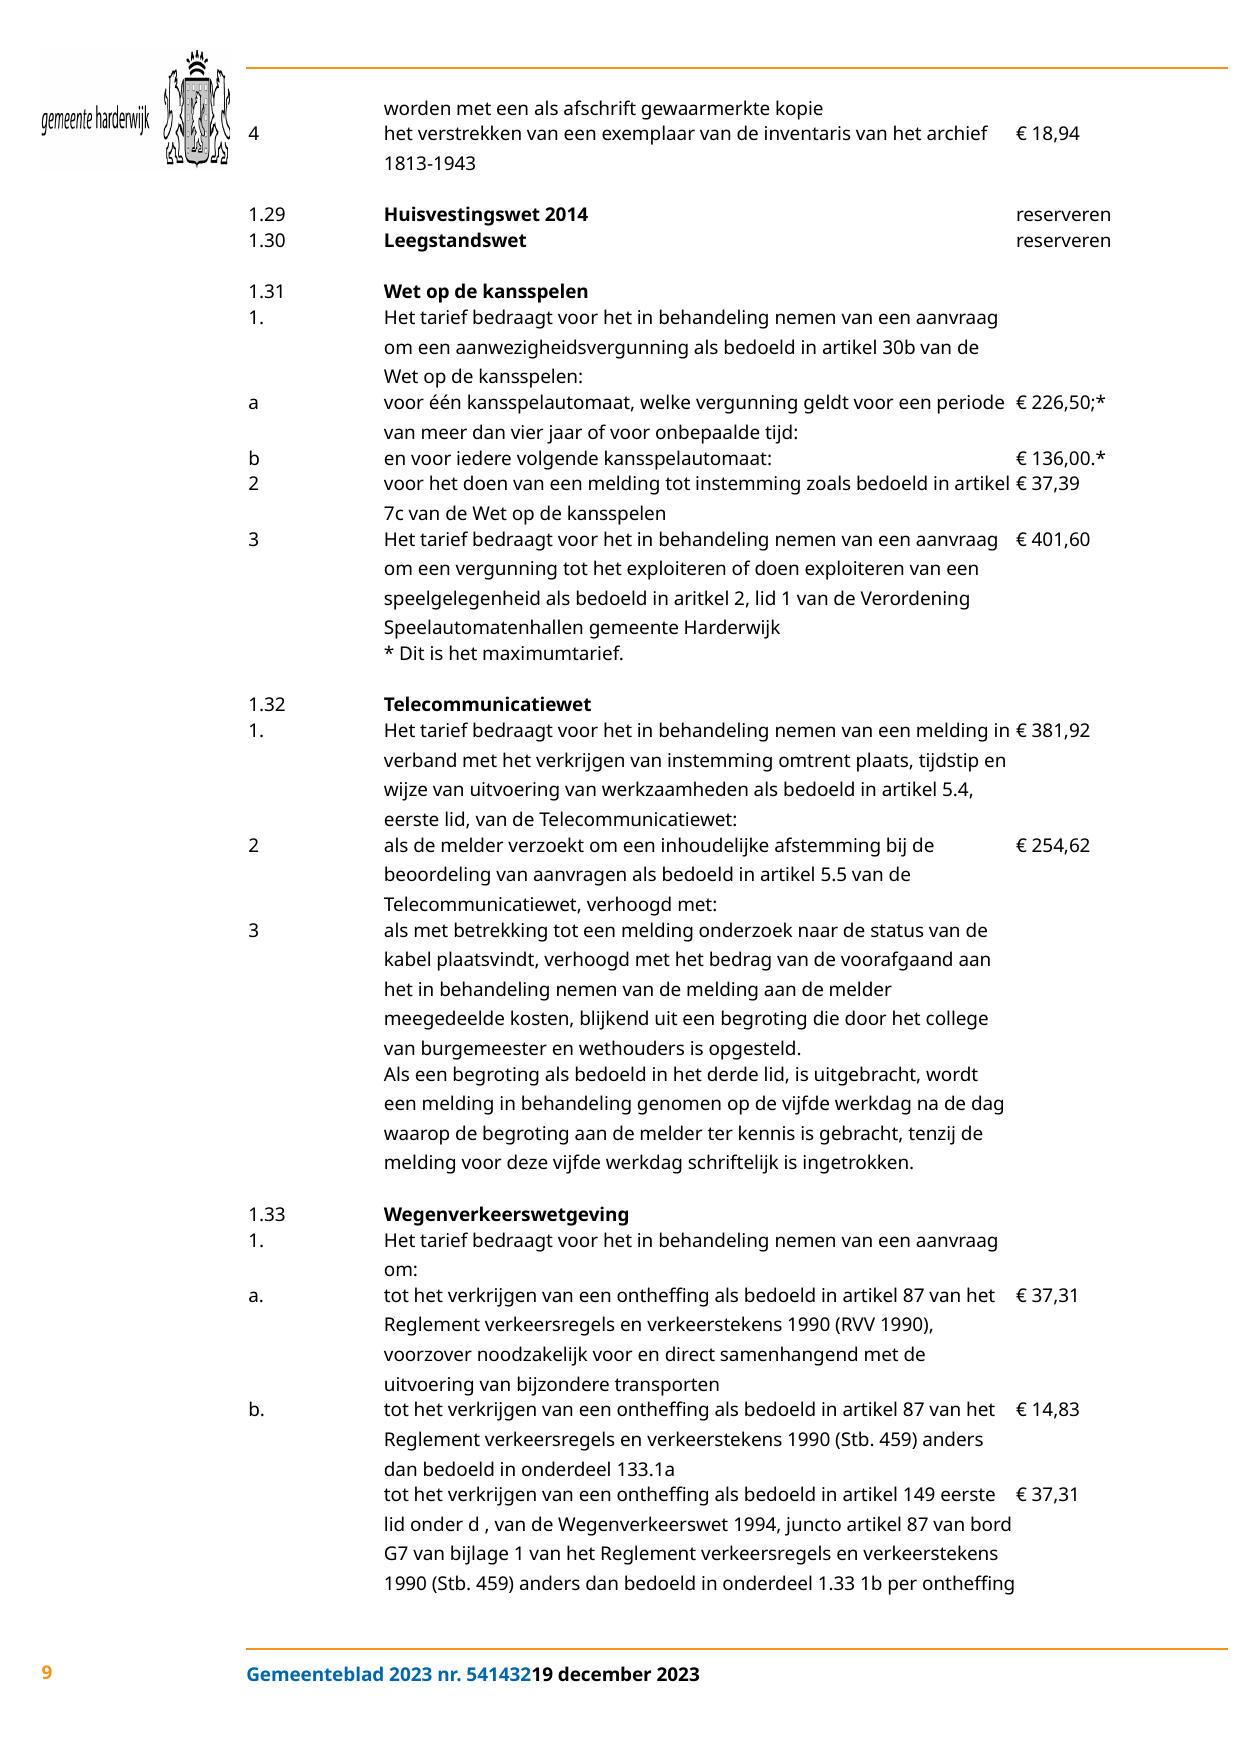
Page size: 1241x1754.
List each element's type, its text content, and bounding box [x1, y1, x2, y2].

table_cell Het tarief bedraagt voor het in behandeling nemen van een melding in verband met het verkrijgen van instemming omtrent plaats, tijdstip en wijze van uitvoering van werkzaamheden als bedoeld in artikel 5.4, eerste lid, van de Telecommunicatiewet: [384, 718, 1016, 832]
table_cell Wet op de kansspelen [384, 279, 1016, 304]
table_cell [1016, 917, 1152, 1061]
table_cell [1016, 640, 1152, 666]
table_cell 1. [248, 1227, 384, 1282]
table_cell € 37,39 [1016, 470, 1152, 526]
table_cell [248, 640, 384, 666]
table_cell 1. [248, 718, 384, 832]
table_cell als met betrekking tot een melding onderzoek naar de status van de kabel plaatsvindt, verhoogd met het bedrag van de voorafgaand aan het in behandeling nemen van de melding aan de melder meegedeelde kosten, blijkend uit een begroting die door het college van burgemeester en wethouders is opgesteld. [384, 917, 1016, 1061]
table_cell [248, 95, 384, 121]
table_cell 4 [248, 121, 384, 176]
table_cell [1016, 1227, 1152, 1282]
picture [41, 47, 231, 172]
table_cell Telecommunicatiewet [384, 692, 1016, 717]
table_cell [384, 176, 1016, 202]
table_cell * Dit is het maximumtarief. [384, 640, 1016, 666]
table_cell Huisvestingswet 2014 [384, 202, 1016, 227]
table_cell [1016, 692, 1152, 717]
table_cell [1016, 666, 1152, 692]
table_cell [1016, 1201, 1152, 1227]
table_cell en voor iedere volgende kansspelautomaat: [384, 445, 1016, 470]
table_cell het verstrekken van een exemplaar van de inventaris van het archief 1813-1943 [384, 121, 1016, 176]
table_cell [248, 253, 384, 279]
table_cell [384, 253, 1016, 279]
table_cell Leegstandswet [384, 227, 1016, 253]
table_cell [1016, 176, 1152, 202]
table_cell voor één kansspelautomaat, welke vergunning geldt voor een periode van meer dan vier jaar of voor onbepaalde tijd: [384, 389, 1016, 445]
table_cell [248, 666, 384, 692]
table_cell € 18,94 [1016, 121, 1152, 176]
table_cell € 37,31 [1016, 1282, 1152, 1397]
table_cell 1.29 [248, 202, 384, 227]
table_cell [248, 1481, 384, 1596]
table_cell tot het verkrijgen van een ontheffing als bedoeld in artikel 149 eerste lid onder d , van de Wegenverkeerswet 1994, juncto artikel 87 van bord G7 van bijlage 1 van het Reglement verkeersregels en verkeerstekens 1990 (Stb. 459) anders dan bedoeld in onderdeel 1.33 1b per ontheffing [384, 1481, 1016, 1596]
table_cell [1016, 95, 1152, 121]
table_cell € 37,31 [1016, 1481, 1152, 1596]
table_cell € 254,62 [1016, 832, 1152, 917]
table_cell Als een begroting als bedoeld in het derde lid, is uitgebracht, wordt een melding in behandeling genomen op de vijfde werkdag na de dag waarop de begroting aan de melder ter kennis is gebracht, tenzij de melding voor deze vijfde werkdag schriftelijk is ingetrokken. [384, 1061, 1016, 1175]
table_cell [1016, 1061, 1152, 1175]
table_cell [1016, 305, 1152, 389]
table_cell [384, 666, 1016, 692]
table_cell a. [248, 1282, 384, 1397]
table_cell a [248, 389, 384, 445]
table_cell Wegenverkeerswetgeving [384, 1201, 1016, 1227]
table_cell 2 [248, 470, 384, 526]
table_cell 1.32 [248, 692, 384, 717]
table_cell reserveren [1016, 202, 1152, 227]
table_cell 3 [248, 917, 384, 1061]
table_cell 1.33 [248, 1201, 384, 1227]
table_cell € 136,00.* [1016, 445, 1152, 470]
table_cell b. [248, 1397, 384, 1481]
table_cell als de melder verzoekt om een inhoudelijke afstemming bij de beoordeling van aanvragen als bedoeld in artikel 5.5 van de Telecommunicatiewet, verhoogd met: [384, 832, 1016, 917]
table_cell Het tarief bedraagt voor het in behandeling nemen van een aanvraag om: [384, 1227, 1016, 1282]
table_cell € 381,92 [1016, 718, 1152, 832]
table_cell 2 [248, 832, 384, 917]
table_cell € 226,50;* [1016, 389, 1152, 445]
table_cell € 14,83 [1016, 1397, 1152, 1481]
table_cell worden met een als afschrift gewaarmerkte kopie [384, 95, 1016, 121]
table_cell tot het verkrijgen van een ontheffing als bedoeld in artikel 87 van het Reglement verkeersregels en verkeerstekens 1990 (RVV 1990), voorzover noodzakelijk voor en direct samenhangend met de uitvoering van bijzondere transporten [384, 1282, 1016, 1397]
table_cell [1016, 279, 1152, 304]
table_cell 1. [248, 305, 384, 389]
table_cell [248, 176, 384, 202]
table_cell Het tarief bedraagt voor het in behandeling nemen van een aanvraag om een vergunning tot het exploiteren of doen exploiteren van een speelgelegenheid als bedoeld in aritkel 2, lid 1 van de Verordening Speelautomatenhallen gemeente Harderwijk [384, 526, 1016, 640]
table_cell reserveren [1016, 227, 1152, 253]
table_cell voor het doen van een melding tot instemming zoals bedoeld in artikel 7c van de Wet op de kansspelen [384, 470, 1016, 526]
table_cell b [248, 445, 384, 470]
table_cell € 401,60 [1016, 526, 1152, 640]
table_cell 1.31 [248, 279, 384, 304]
table_cell Het tarief bedraagt voor het in behandeling nemen van een aanvraag om een aanwezigheidsvergunning als bedoeld in artikel 30b van de Wet op de kansspelen: [384, 305, 1016, 389]
table_cell [248, 1061, 384, 1175]
table_cell tot het verkrijgen van een ontheffing als bedoeld in artikel 87 van het Reglement verkeersregels en verkeerstekens 1990 (Stb. 459) anders dan bedoeld in onderdeel 133.1a [384, 1397, 1016, 1481]
table_cell 3 [248, 526, 384, 640]
table_cell 1.30 [248, 227, 384, 253]
table_cell [384, 1175, 1016, 1201]
table_cell [248, 1175, 384, 1201]
table_cell [1016, 1175, 1152, 1201]
table_cell [1016, 253, 1152, 279]
